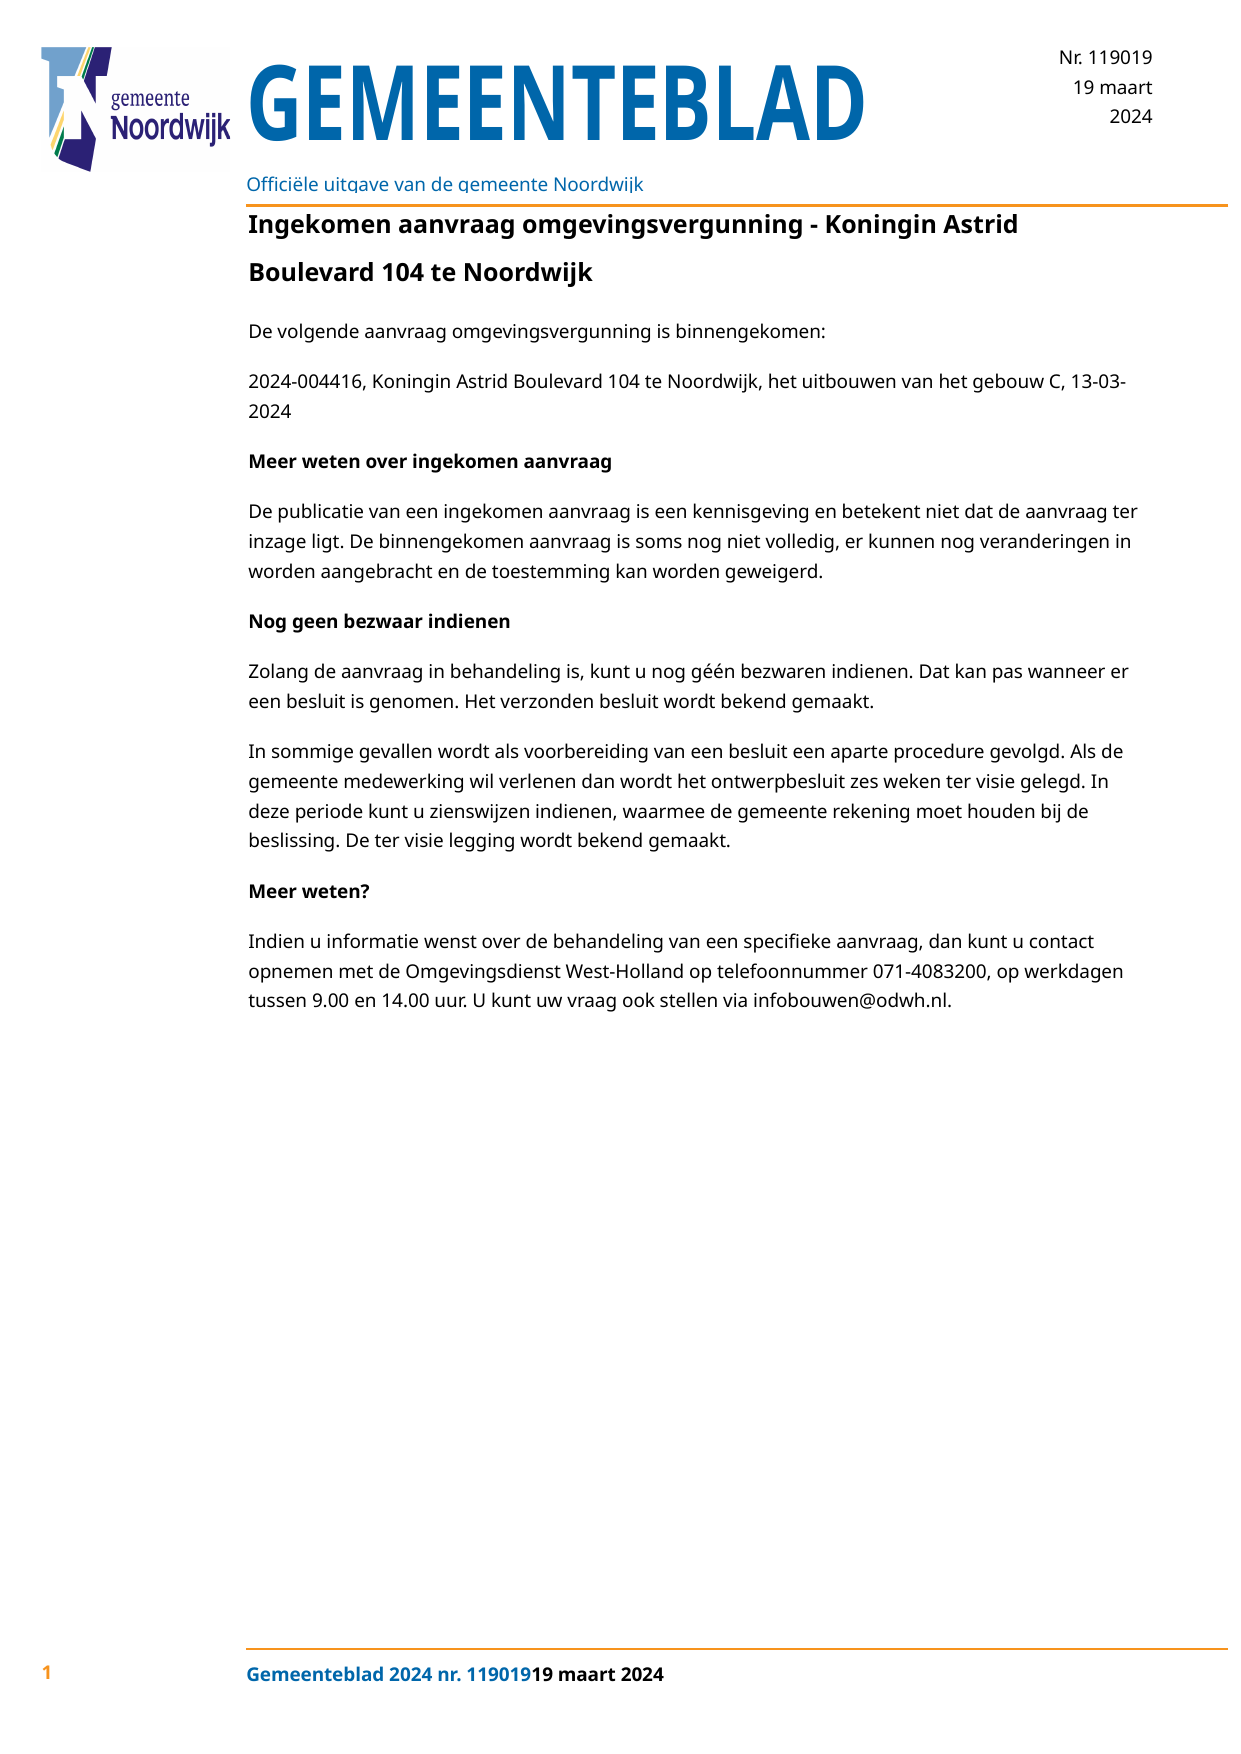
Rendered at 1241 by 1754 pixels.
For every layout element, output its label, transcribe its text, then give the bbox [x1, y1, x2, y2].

text De publicatie van een ingekomen aanvraag is een kennisgeving en betekent niet dat de aanvraag ter inzage ligt. De binnengekomen aanvraag is soms nog niet volledig, er kunnen nog veranderingen in worden aangebracht en de toestemming kan worden geweigerd. [248, 499, 1152, 584]
text Zolang de aanvraag in behandeling is, kunt u nog géén bezwaren indienen. Dat kan pas wanneer er een besluit is genomen. Het verzonden besluit wordt bekend gemaakt. [248, 659, 1152, 714]
text Nog geen bezwaar indienen [248, 608, 1152, 634]
text Meer weten over ingekomen aanvraag [248, 448, 1152, 474]
text Indien u informatie wenst over de behandeling van een specifieke aanvraag, dan kunt u contact opnemen met de Omgevingsdienst West-Holland op telefoonnummer 071-4083200, op werkdagen tussen 9.00 en 14.00 uur. U kunt uw vraag ook stellen via infobouwen@odwh.nl. [248, 928, 1152, 1013]
text Meer weten? [248, 878, 1152, 904]
text Ingekomen aanvraag omgevingsvergunning - Koningin Astrid Boulevard 104 te Noordwijk [248, 207, 1152, 288]
text In sommige gevallen wordt als voorbereiding van een besluit een aparte procedure gevolgd. Als de gemeente medewerking wil verlenen dan wordt het ontwerpbesluit zes weken ter visie gelegd. In deze periode kunt u zienswijzen indienen, waarmee de gemeente rekening moet houden bij de beslissing. De ter visie legging wordt bekend gemaakt. [248, 739, 1152, 853]
text De volgende aanvraag omgevingsvergunning is binnengekomen: [248, 318, 1152, 344]
text 2024-004416, Koningin Astrid Boulevard 104 te Noordwijk, het uitbouwen van het gebouw C, 13-03-2024 [248, 368, 1152, 424]
picture [41, 47, 231, 172]
